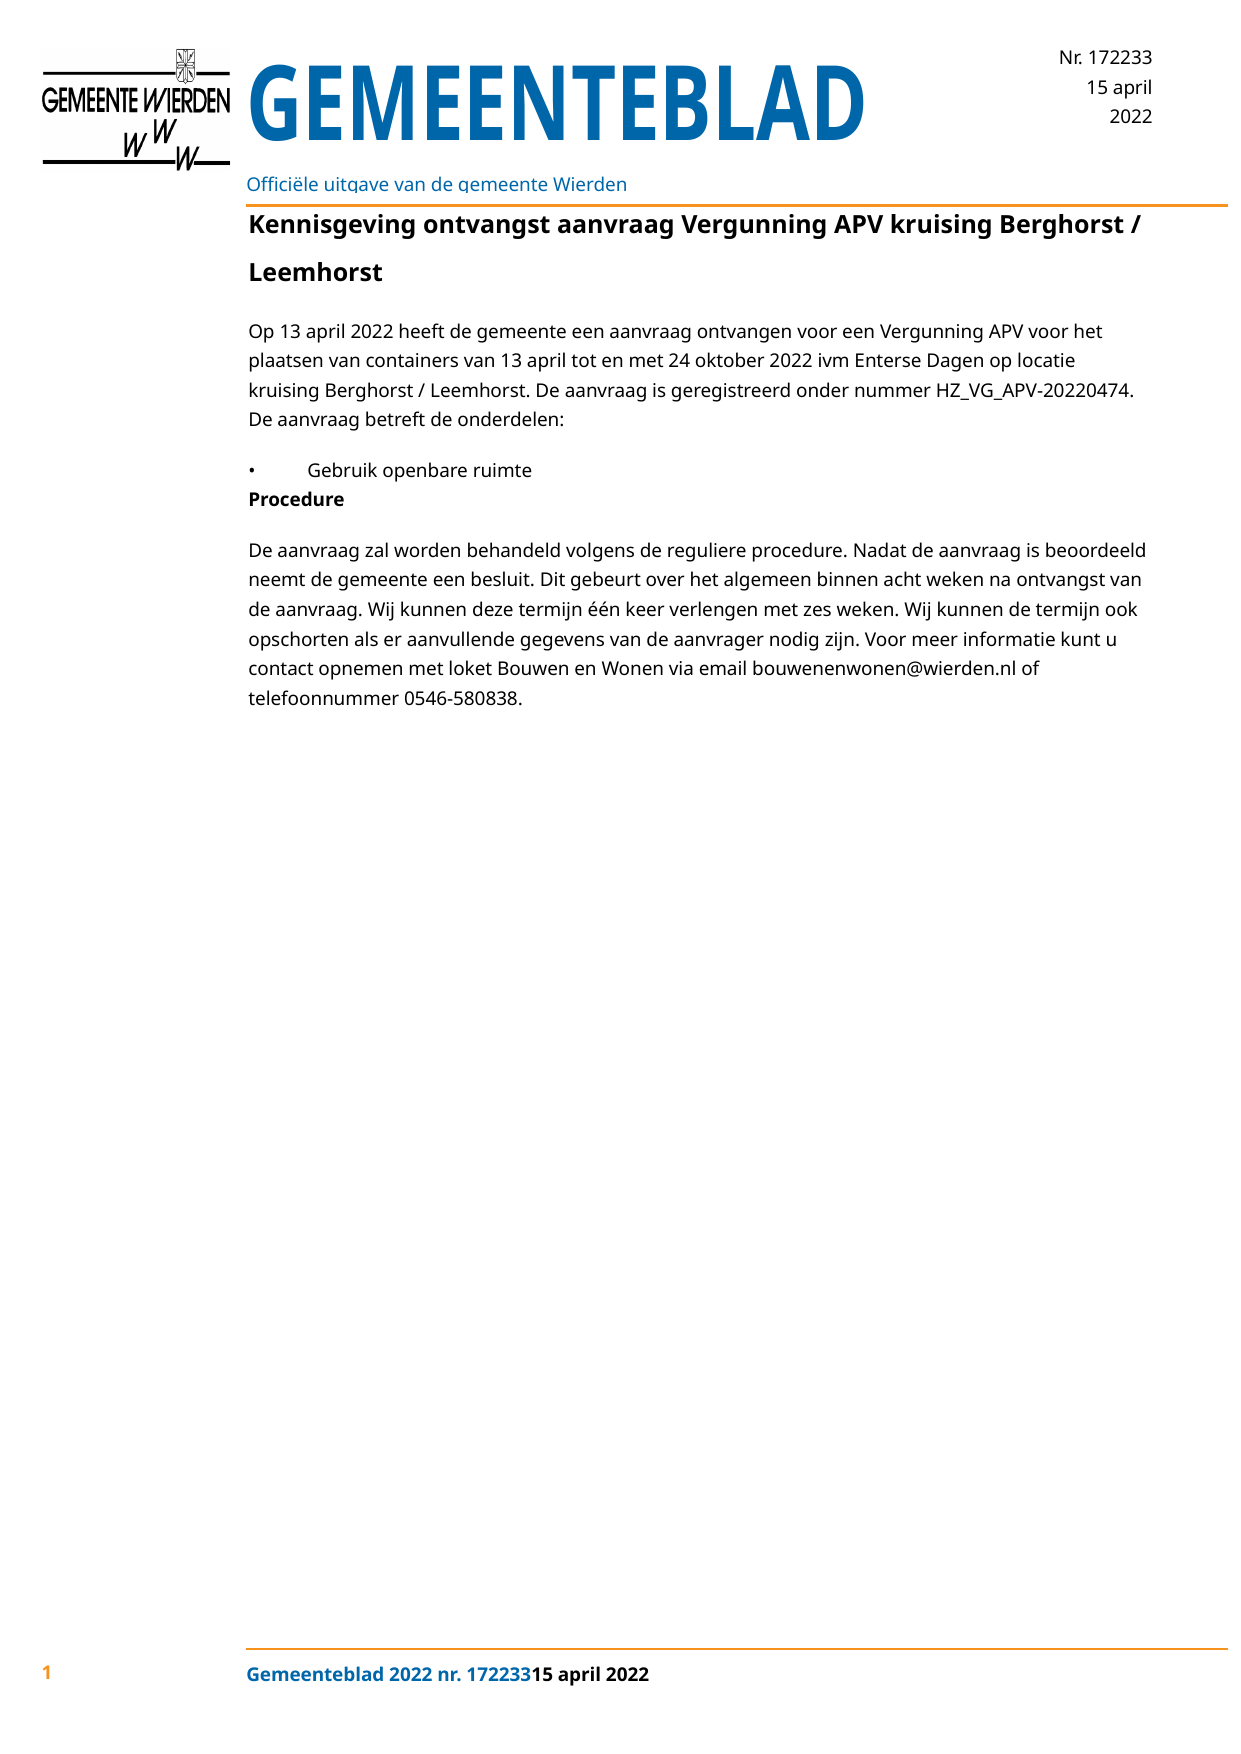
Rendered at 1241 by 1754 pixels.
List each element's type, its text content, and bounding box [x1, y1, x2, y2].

picture [41, 47, 231, 172]
text Op 13 april 2022 heeft de gemeente een aanvraag ontvangen voor een Vergunning APV voor het plaatsen van containers van 13 april tot en met 24 oktober 2022 ivm Enterse Dagen op locatie kruising Berghorst / Leemhorst. De aanvraag is geregistreerd onder nummer HZ_VG_APV-20220474. De aanvraag betreft de onderdelen: [248, 318, 1152, 432]
list Gebruik openbare ruimte [248, 457, 1152, 483]
text Kennisgeving ontvangst aanvraag Vergunning APV kruising Berghorst / Leemhorst [248, 207, 1152, 288]
text Procedure [248, 487, 1152, 512]
text De aanvraag zal worden behandeld volgens de reguliere procedure. Nadat de aanvraag is beoordeeld neemt de gemeente een besluit. Dit gebeurt over het algemeen binnen acht weken na ontvangst van de aanvraag. Wij kunnen deze termijn één keer verlengen met zes weken. Wij kunnen de termijn ook opschorten als er aanvullende gegevens van de aanvrager nodig zijn. Voor meer informatie kunt u contact opnemen met loket Bouwen en Wonen via email bouwenenwonen@wierden.nl of telefoonnummer 0546-580838. [248, 537, 1152, 711]
